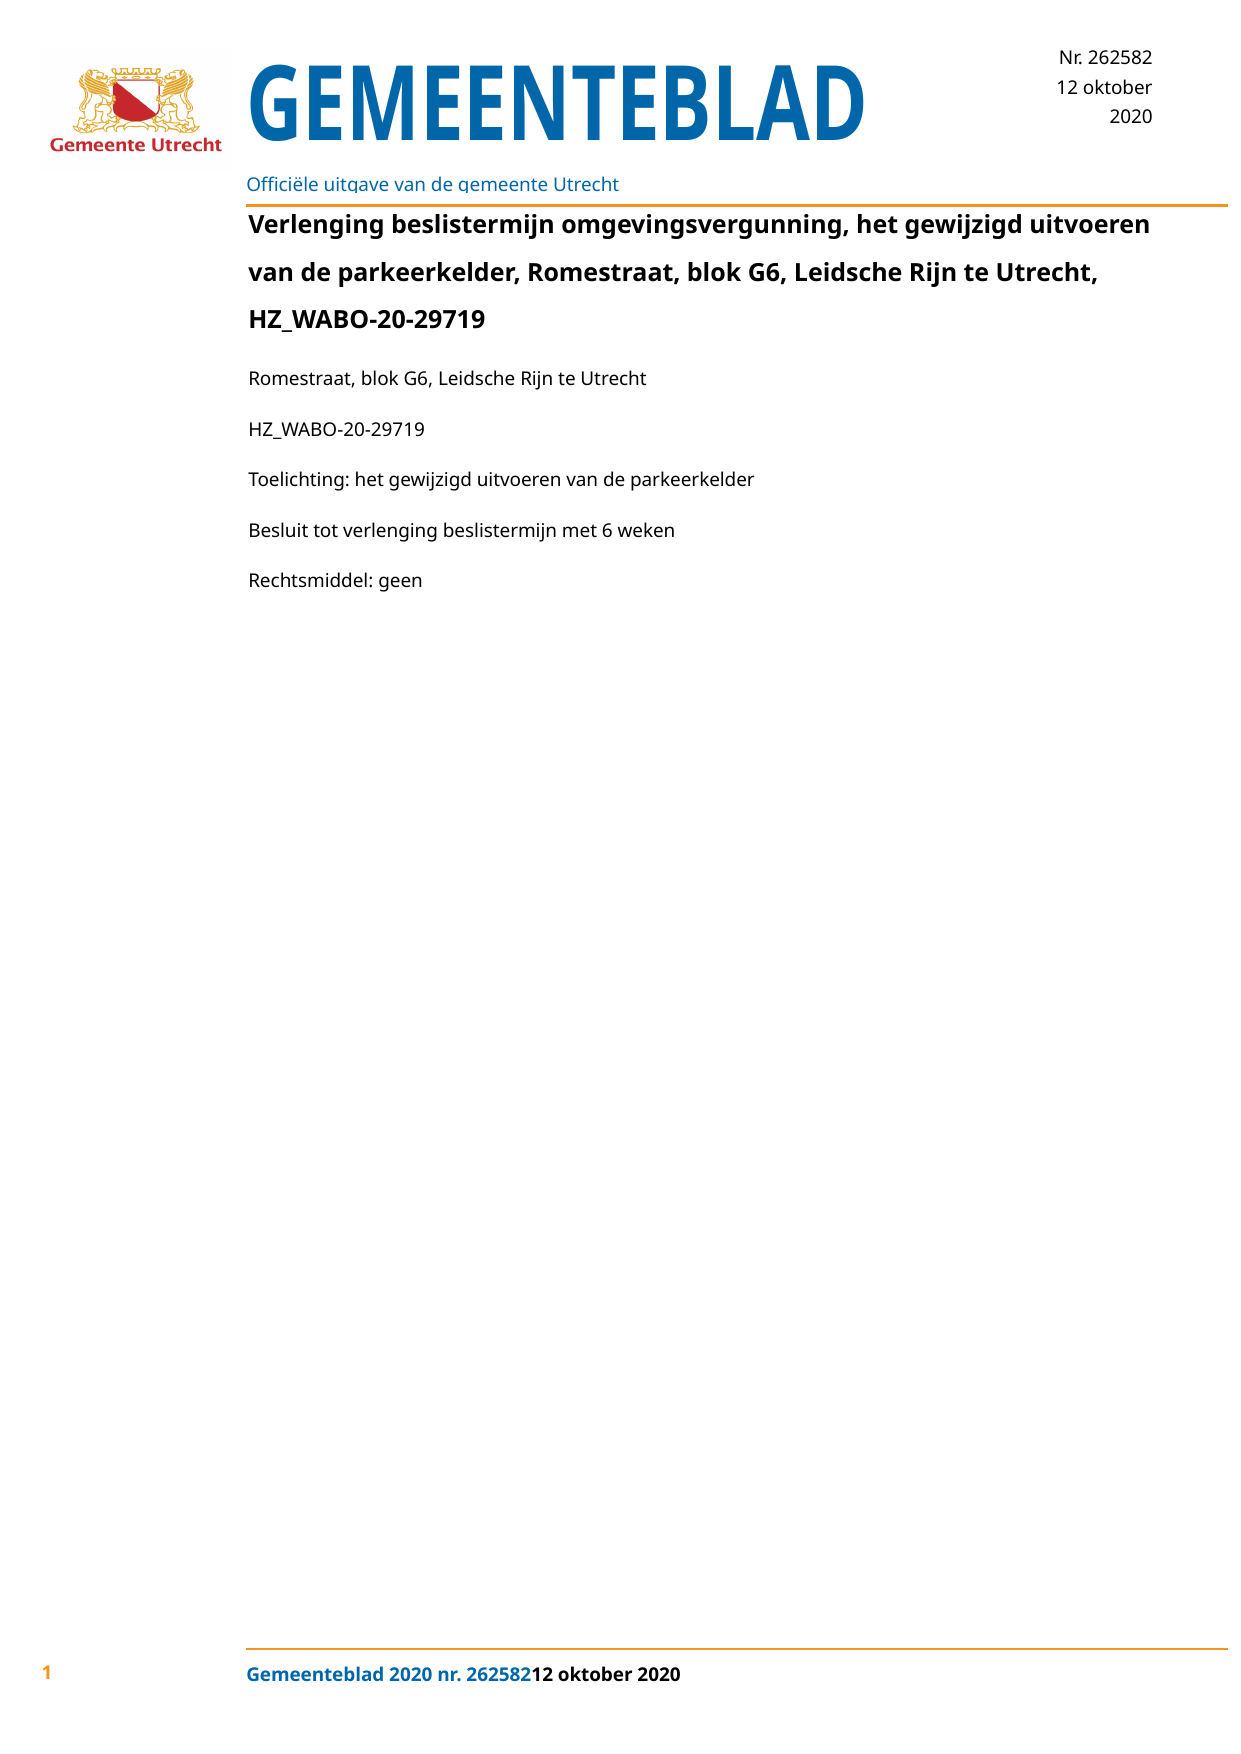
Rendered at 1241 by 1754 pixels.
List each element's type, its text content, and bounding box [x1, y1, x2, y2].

text HZ_WABO-20-29719 [248, 416, 1152, 442]
text Toelichting: het gewijzigd uitvoeren van de parkeerkelder [248, 466, 1152, 492]
text Romestraat, blok G6, Leidsche Rijn te Utrecht [248, 366, 1152, 391]
text Besluit tot verlenging beslistermijn met 6 weken [248, 517, 1152, 542]
text Rechtsmiddel: geen [248, 567, 1152, 593]
text Verlenging beslistermijn omgevingsvergunning, het gewijzigd uitvoeren van de parkeerkelder, Romestraat, blok G6, Leidsche Rijn te Utrecht, HZ_WABO-20-29719 [248, 207, 1152, 336]
picture [41, 47, 231, 172]
